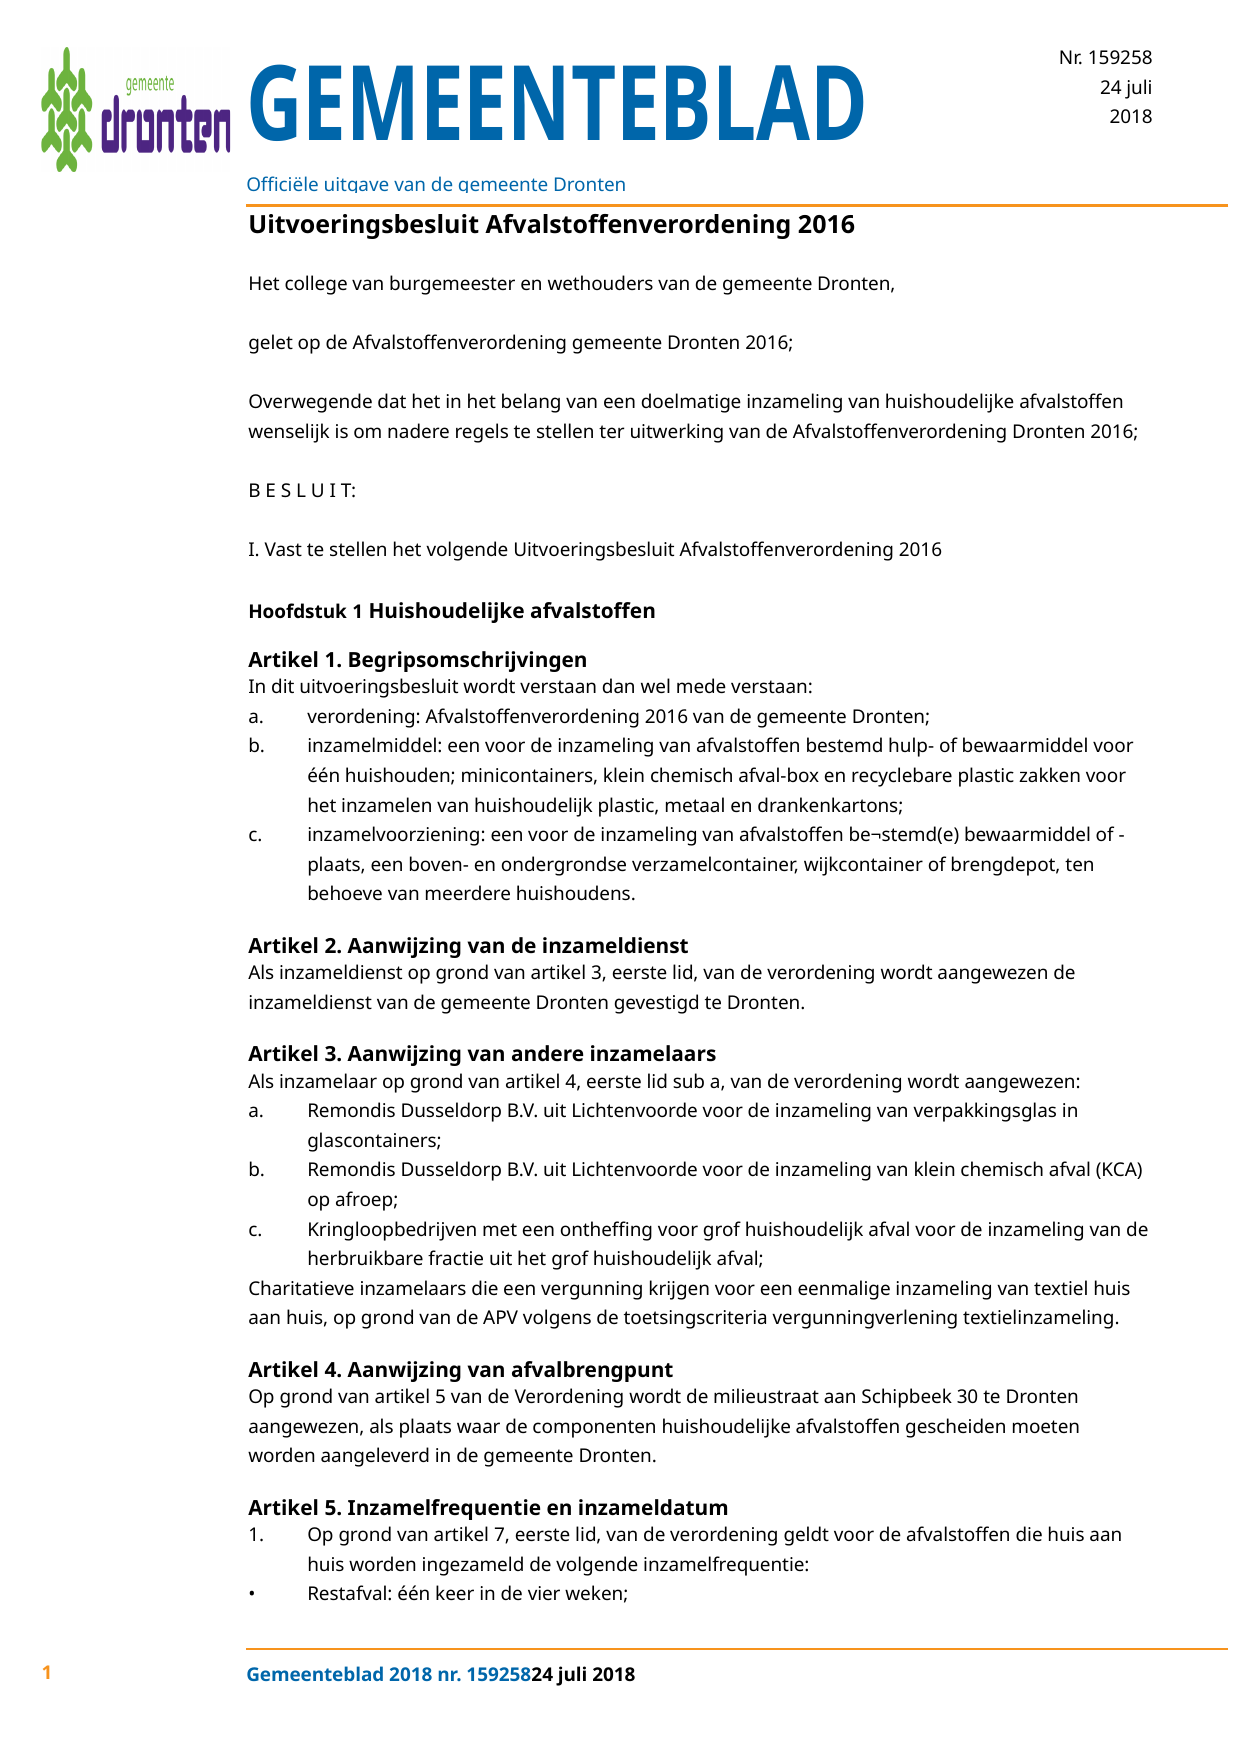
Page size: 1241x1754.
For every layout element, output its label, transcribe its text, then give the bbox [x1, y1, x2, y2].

text Als inzamelaar op grond van artikel 4, eerste lid sub a, van de verordening wordt aangewezen: [248, 1068, 1152, 1093]
text Charitatieve inzamelaars die een vergunning krijgen voor een eenmalige inzameling van textiel huis aan huis, op grond van de APV volgens de toetsingscriteria vergunningverlening textielinzameling. [248, 1275, 1152, 1330]
text gelet op de Afvalstoffenverordening gemeente Dronten 2016; [248, 329, 1152, 355]
list verordening: Afvalstoffenverordening 2016 van de gemeente Dronten; [248, 703, 1152, 729]
text In dit uitvoeringsbesluit wordt verstaan dan wel mede verstaan: [248, 673, 1152, 699]
text Artikel 3. Aanwijzing van andere inzamelaars [248, 1039, 1152, 1068]
list Restafval: één keer in de vier weken; [248, 1581, 1152, 1606]
list Kringloopbedrijven met een ontheffing voor grof huishoudelijk afval voor de inzameling van de herbruikbare fractie uit het grof huishoudelijk afval; [248, 1216, 1152, 1271]
text Het college van burgemeester en wethouders van de gemeente Dronten, [248, 270, 1152, 296]
text Artikel 1. Begripsomschrijvingen [248, 645, 1152, 673]
text B E S L U I T: [248, 477, 1152, 503]
picture [41, 47, 231, 172]
text I. Vast te stellen het volgende Uitvoeringsbesluit Afvalstoffenverordening 2016 [248, 537, 1152, 562]
text Artikel 4. Aanwijzing van afvalbrengpunt [248, 1355, 1152, 1383]
list inzamelvoorziening: een voor de inzameling van afvalstoffen be¬stemd(e) bewaarmiddel of -plaats, een boven- en ondergrondse verzamelcontainer, wijkcontainer of brengdepot, ten behoeve van meerdere huishoudens. [248, 821, 1152, 906]
text Artikel 5. Inzamelfrequentie en inzameldatum [248, 1493, 1152, 1521]
text Als inzameldienst op grond van artikel 3, eerste lid, van de verordening wordt aangewezen de inzameldienst van de gemeente Dronten gevestigd te Dronten. [248, 959, 1152, 1015]
list inzamelmiddel: een voor de inzameling van afvalstoffen bestemd hulp- of bewaarmiddel voor één huishouden; minicontainers, klein chemisch afval-box en recyclebare plastic zakken voor het inzamelen van huishoudelijk plastic, metaal en drankenkartons; [248, 733, 1152, 817]
text Uitvoeringsbesluit Afvalstoffenverordening 2016 [248, 207, 1152, 241]
text Op grond van artikel 5 van de Verordening wordt de milieustraat aan Schipbeek 30 te Dronten aangewezen, als plaats waar de componenten huishoudelijke afvalstoffen gescheiden moeten worden aangeleverd in de gemeente Dronten. [248, 1383, 1152, 1468]
list Remondis Dusseldorp B.V. uit Lichtenvoorde voor de inzameling van verpakkingsglas in glascontainers; [248, 1097, 1152, 1153]
text Artikel 2. Aanwijzing van de inzameldienst [248, 931, 1152, 959]
list Remondis Dusseldorp B.V. uit Lichtenvoorde voor de inzameling van klein chemisch afval (KCA) op afroep; [248, 1157, 1152, 1212]
list Op grond van artikel 7, eerste lid, van de verordening geldt voor de afvalstoffen die huis aan huis worden ingezameld de volgende inzamelfrequentie: [248, 1521, 1152, 1577]
text Hoofdstuk 1 Huishoudelijke afvalstoffen [248, 596, 1152, 624]
text Overwegende dat het in het belang van een doelmatige inzameling van huishoudelijke afvalstoffen wenselijk is om nadere regels te stellen ter uitwerking van de Afvalstoffenverordening Dronten 2016; [248, 389, 1152, 444]
